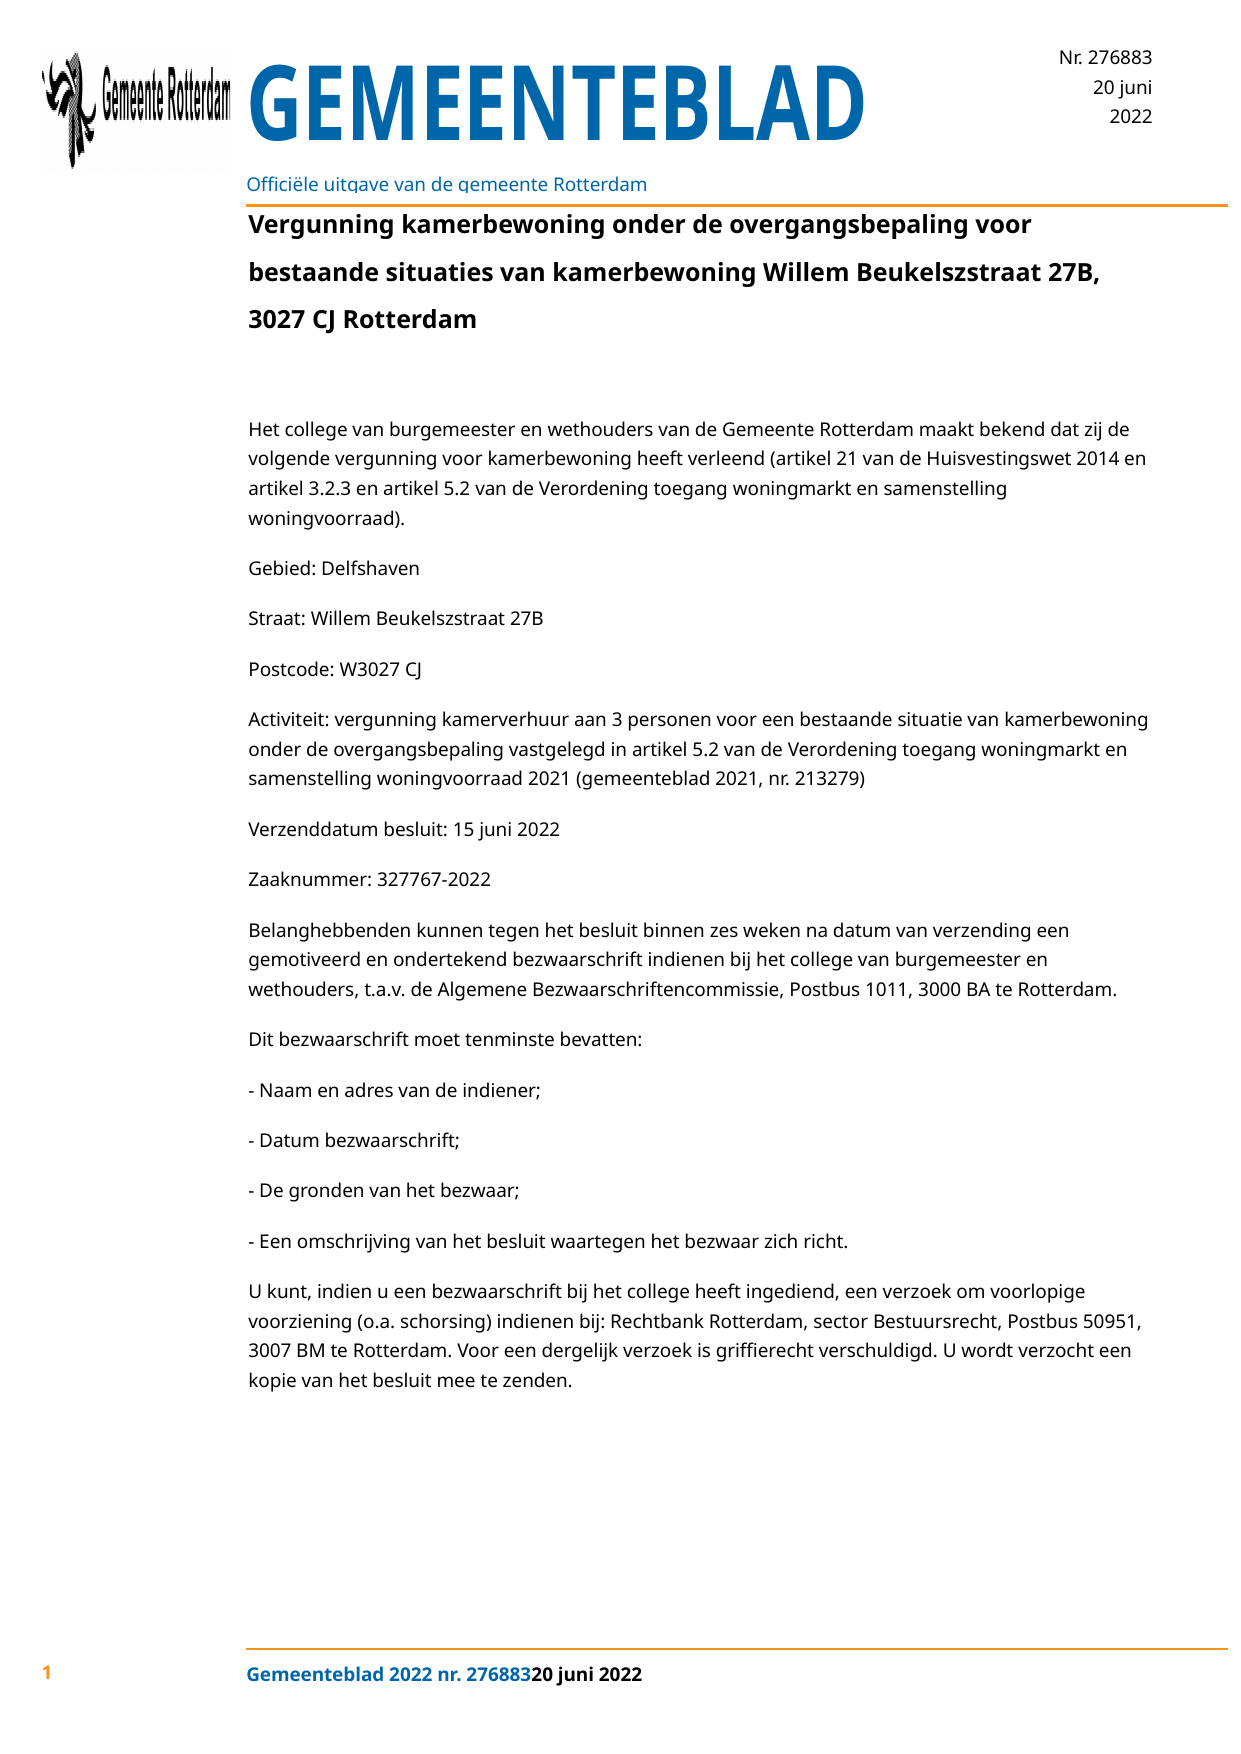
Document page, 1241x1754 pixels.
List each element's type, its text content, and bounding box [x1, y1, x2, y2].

text Vergunning kamerbewoning onder de overgangsbepaling voor bestaande situaties van kamerbewoning Willem Beukelszstraat 27B, 3027 CJ Rotterdam [248, 207, 1152, 336]
text Gebied: Delfshaven [248, 555, 1152, 581]
text - Datum bezwaarschrift; [248, 1127, 1152, 1153]
text U kunt, indien u een bezwaarschrift bij het college heeft ingediend, een verzoek om voorlopige voorziening (o.a. schorsing) indienen bij: Rechtbank Rotterdam, sector Bestuursrecht, Postbus 50951, 3007 BM te Rotterdam. Voor een dergelijk verzoek is griffierecht verschuldigd. U wordt verzocht een kopie van het besluit mee te zenden. [248, 1278, 1152, 1393]
text Belanghebbenden kunnen tegen het besluit binnen zes weken na datum van verzending een gemotiveerd en ondertekend bezwaarschrift indienen bij het college van burgemeester en wethouders, t.a.v. de Algemene Bezwaarschriftencommissie, Postbus 1011, 3000 BA te Rotterdam. [248, 917, 1152, 1002]
text - Naam en adres van de indiener; [248, 1077, 1152, 1102]
text Activiteit: vergunning kamerverhuur aan 3 personen voor een bestaande situatie van kamerbewoning onder de overgangsbepaling vastgelegd in artikel 5.2 van de Verordening toegang woningmarkt en samenstelling woningvoorraad 2021 (gemeenteblad 2021, nr. 213279) [248, 706, 1152, 791]
picture [41, 47, 231, 172]
text Straat: Willem Beukelszstraat 27B [248, 606, 1152, 631]
text - Een omschrijving van het besluit waartegen het bezwaar zich richt. [248, 1228, 1152, 1254]
text Het college van burgemeester en wethouders van de Gemeente Rotterdam maakt bekend dat zij de volgende vergunning voor kamerbewoning heeft verleend (artikel 21 van de Huisvestingswet 2014 en artikel 3.2.3 en artikel 5.2 van de Verordening toegang woningmarkt en samenstelling woningvoorraad). [248, 416, 1152, 530]
text - De gronden van het bezwaar; [248, 1178, 1152, 1203]
text Zaaknummer: 327767-2022 [248, 866, 1152, 892]
text Dit bezwaarschrift moet tenminste bevatten: [248, 1026, 1152, 1052]
text Postcode: W3027 CJ [248, 656, 1152, 682]
text Verzenddatum besluit: 15 juni 2022 [248, 816, 1152, 842]
